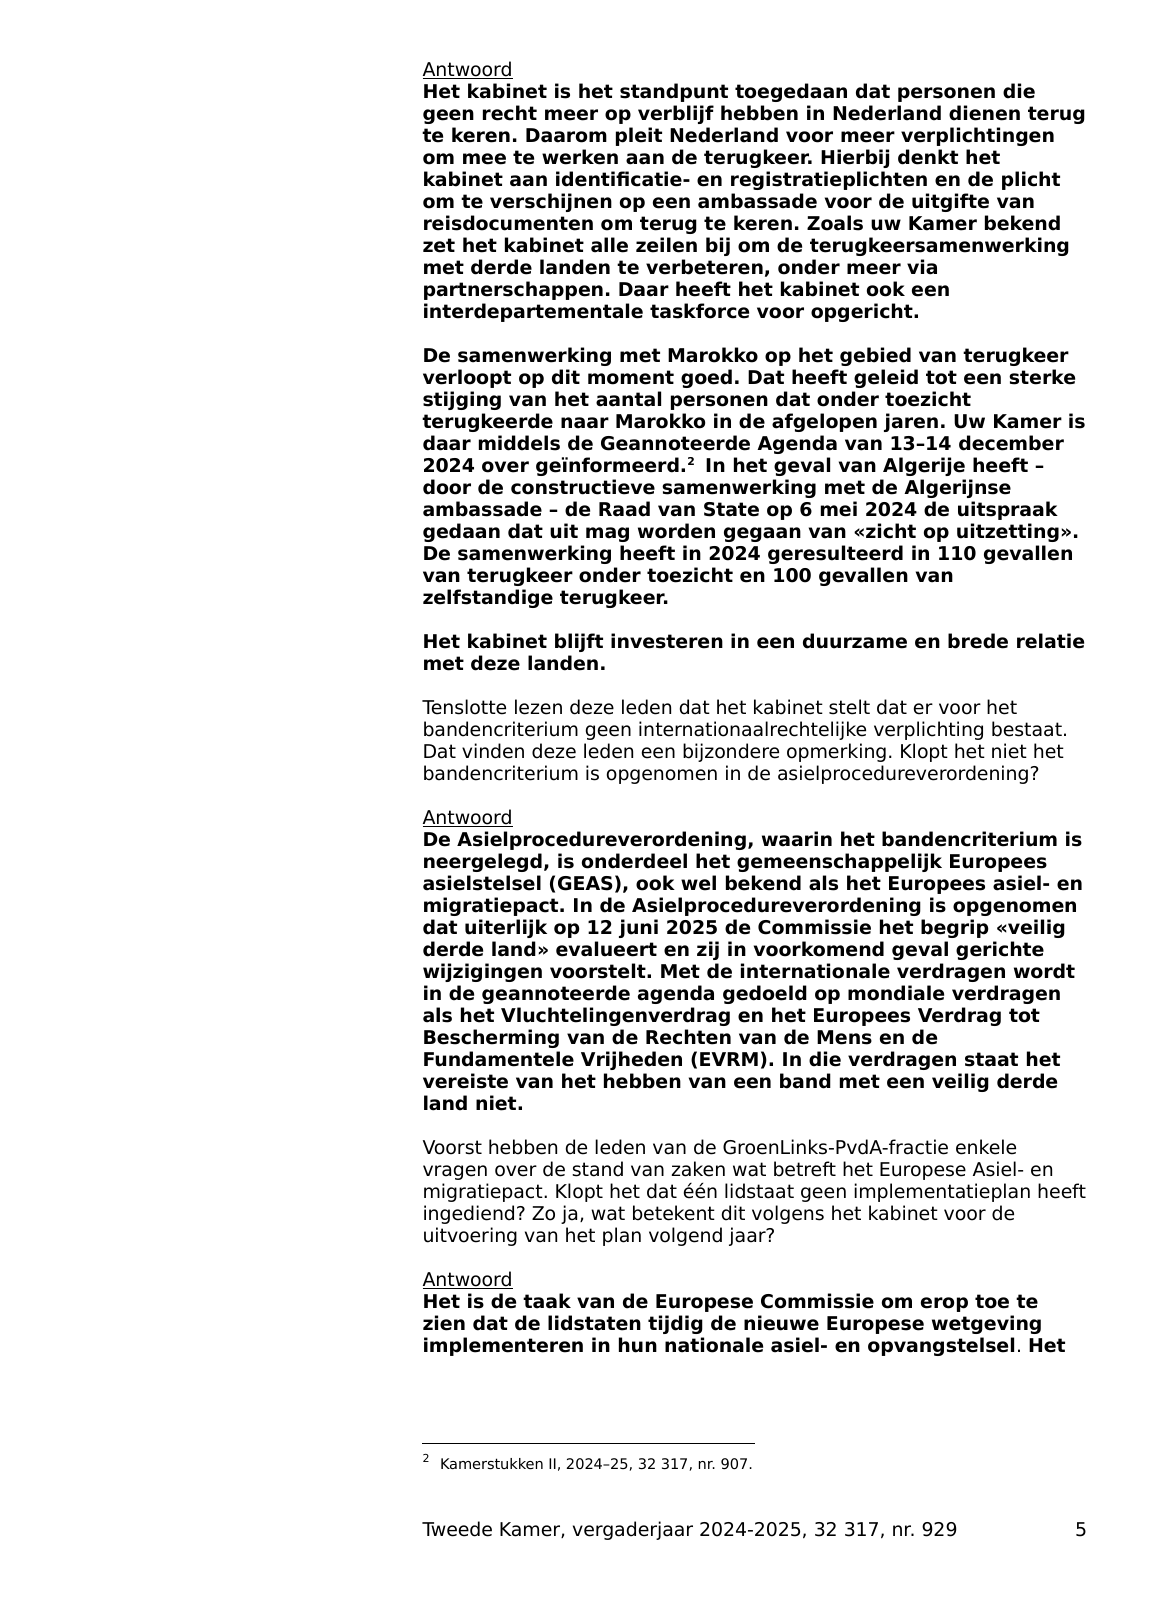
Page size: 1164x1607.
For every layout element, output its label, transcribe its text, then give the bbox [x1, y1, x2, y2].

text Antwoord [422, 807, 1087, 829]
text Antwoord [422, 59, 1087, 81]
text Antwoord [422, 1269, 1087, 1291]
text De samenwerking met Marokko op het gebied van terugkeer verloopt op dit moment goed. Dat heeft geleid tot een sterke stijging van het aantal personen dat onder toezicht terugkeerde naar Marokko in de afgelopen jaren. Uw Kamer is daar middels de Geannoteerde Agenda van 13–14 december 2024 over geïnformeerd. In het geval van Algerije heeft – door de constructieve samenwerking met de Algerijnse ambassade – de Raad van State op 6 mei 2024 de uitspraak gedaan dat uit mag worden gegaan van «zicht op uitzetting». De samenwerking heeft in 2024 geresulteerd in 110 gevallen van terugkeer onder toezicht en 100 gevallen van zelfstandige terugkeer. [422, 345, 1087, 609]
text Kamerstukken II, 2024–25, 32 317, nr. 907. [422, 1452, 1087, 1474]
text Tenslotte lezen deze leden dat het kabinet stelt dat er voor het bandencriterium geen internationaalrechtelijke verplichting bestaat. Dat vinden deze leden een bijzondere opmerking. Klopt het niet het bandencriterium is opgenomen in de asielprocedureverordening? [422, 697, 1087, 785]
text Voorst hebben de leden van de GroenLinks-PvdA-fractie enkele vragen over de stand van zaken wat betreft het Europese Asiel- en migratiepact. Klopt het dat één lidstaat geen implementatieplan heeft ingediend? Zo ja, wat betekent dit volgens het kabinet voor de uitvoering van het plan volgend jaar? [422, 1137, 1087, 1247]
text Het is de taak van de Europese Commissie om erop toe te zien dat de lidstaten tijdig de nieuwe Europese wetgeving implementeren in hun nationale asiel- en opvangstelsel. Het [422, 1291, 1087, 1357]
text Het kabinet is het standpunt toegedaan dat personen die geen recht meer op verblijf hebben in Nederland dienen terug te keren. Daarom pleit Nederland voor meer verplichtingen om mee te werken aan de terugkeer. Hierbij denkt het kabinet aan identificatie- en registratieplichten en de plicht om te verschijnen op een ambassade voor de uitgifte van reisdocumenten om terug te keren. Zoals uw Kamer bekend zet het kabinet alle zeilen bij om de terugkeersamenwerking met derde landen te verbeteren, onder meer via partnerschappen. Daar heeft het kabinet ook een interdepartementale taskforce voor opgericht. [422, 81, 1087, 323]
text De Asielprocedureverordening, waarin het bandencriterium is neergelegd, is onderdeel het gemeenschappelijk Europees asielstelsel (GEAS), ook wel bekend als het Europees asiel- en migratiepact. In de Asielprocedureverordening is opgenomen dat uiterlijk op 12 juni 2025 de Commissie het begrip «veilig derde land» evalueert en zij in voorkomend geval gerichte wijzigingen voorstelt. Met de internationale verdragen wordt in de geannoteerde agenda gedoeld op mondiale verdragen als het Vluchtelingenverdrag en het Europees Verdrag tot Bescherming van de Rechten van de Mens en de Fundamentele Vrijheden (EVRM). In die verdragen staat het vereiste van het hebben van een band met een veilig derde land niet. [422, 829, 1087, 1115]
text Het kabinet blijft investeren in een duurzame en brede relatie met deze landen. [422, 631, 1087, 675]
